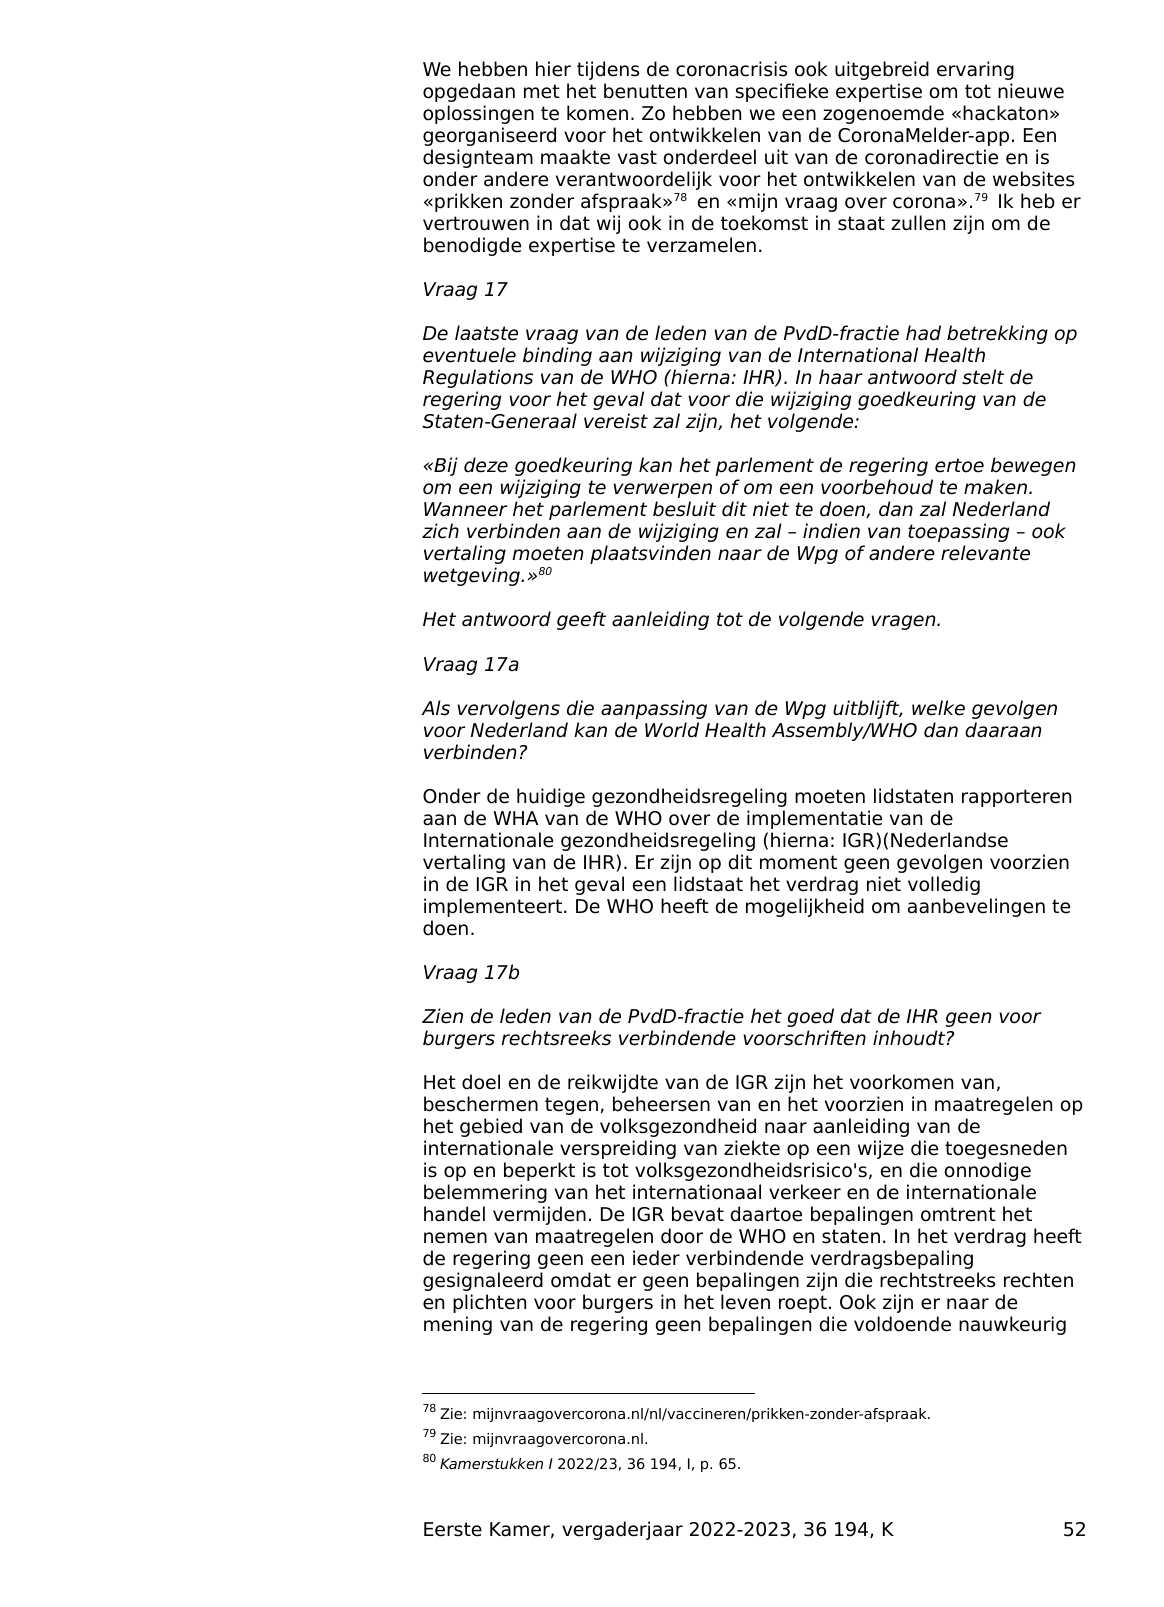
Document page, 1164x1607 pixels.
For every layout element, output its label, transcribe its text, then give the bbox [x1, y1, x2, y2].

text We hebben hier tijdens de coronacrisis ook uitgebreid ervaring opgedaan met het benutten van specifieke expertise om tot nieuwe oplossingen te komen. Zo hebben we een zogenoemde «hackaton» georganiseerd voor het ontwikkelen van de CoronaMelder-app. Een designteam maakte vast onderdeel uit van de coronadirectie en is onder andere verantwoordelijk voor het ontwikkelen van de websites «prikken zonder afspraak» en «mijn vraag over corona». Ik heb er vertrouwen in dat wij ook in de toekomst in staat zullen zijn om de benodigde expertise te verzamelen. [422, 59, 1087, 257]
text Zie: mijnvraagovercorona.nl/nl/vaccineren/prikken-zonder-afspraak. [422, 1402, 1087, 1424]
subtitle Vraag 17b [422, 962, 1087, 984]
text Onder de huidige gezondheidsregeling moeten lidstaten rapporteren aan de WHA van de WHO over de implementatie van de Internationale gezondheidsregeling (hierna: IGR)(Nederlandse vertaling van de IHR). Er zijn op dit moment geen gevolgen voorzien in de IGR in het geval een lidstaat het verdrag niet volledig implementeert. De WHO heeft de mogelijkheid om aanbevelingen te doen. [422, 786, 1087, 940]
text De laatste vraag van de leden van de PvdD-fractie had betrekking op eventuele binding aan wijziging van de International Health Regulations van de WHO (hierna: IHR). In haar antwoord stelt de regering voor het geval dat voor die wijziging goedkeuring van de Staten-Generaal vereist zal zijn, het volgende: [422, 323, 1087, 433]
text Het doel en de reikwijdte van de IGR zijn het voorkomen van, beschermen tegen, beheersen van en het voorzien in maatregelen op het gebied van de volksgezondheid naar aanleiding van de internationale verspreiding van ziekte op een wijze die toegesneden is op en beperkt is tot volksgezondheidsrisico's, en die onnodige belemmering van het internationaal verkeer en de internationale handel vermijden. De IGR bevat daartoe bepalingen omtrent het nemen van maatregelen door de WHO en staten. In het verdrag heeft de regering geen een ieder verbindende verdragsbepaling gesignaleerd omdat er geen bepalingen zijn die rechtstreeks rechten en plichten voor burgers in het leven roept. Ook zijn er naar de mening van de regering geen bepalingen die voldoende nauwkeurig [422, 1072, 1087, 1336]
text Het antwoord geeft aanleiding tot de volgende vragen. [422, 609, 1087, 631]
subtitle Vraag 17 [422, 279, 1087, 301]
text Kamerstukken I 2022/23, 36 194, I, p. 65. [422, 1452, 1087, 1474]
text Als vervolgens die aanpassing van de Wpg uitblijft, welke gevolgen voor Nederland kan de World Health Assembly/WHO dan daaraan verbinden? [422, 698, 1087, 764]
text Zien de leden van de PvdD-fractie het goed dat de IHR geen voor burgers rechtsreeks verbindende voorschriften inhoudt? [422, 1006, 1087, 1050]
text Zie: mijnvraagovercorona.nl. [422, 1427, 1087, 1449]
subtitle Vraag 17a [422, 653, 1087, 676]
text «Bij deze goedkeuring kan het parlement de regering ertoe bewegen om een wijziging te verwerpen of om een voorbehoud te maken. Wanneer het parlement besluit dit niet te doen, dan zal Nederland zich verbinden aan de wijziging en zal – indien van toepassing – ook vertaling moeten plaatsvinden naar de Wpg of andere relevante wetgeving.» [422, 455, 1087, 587]
